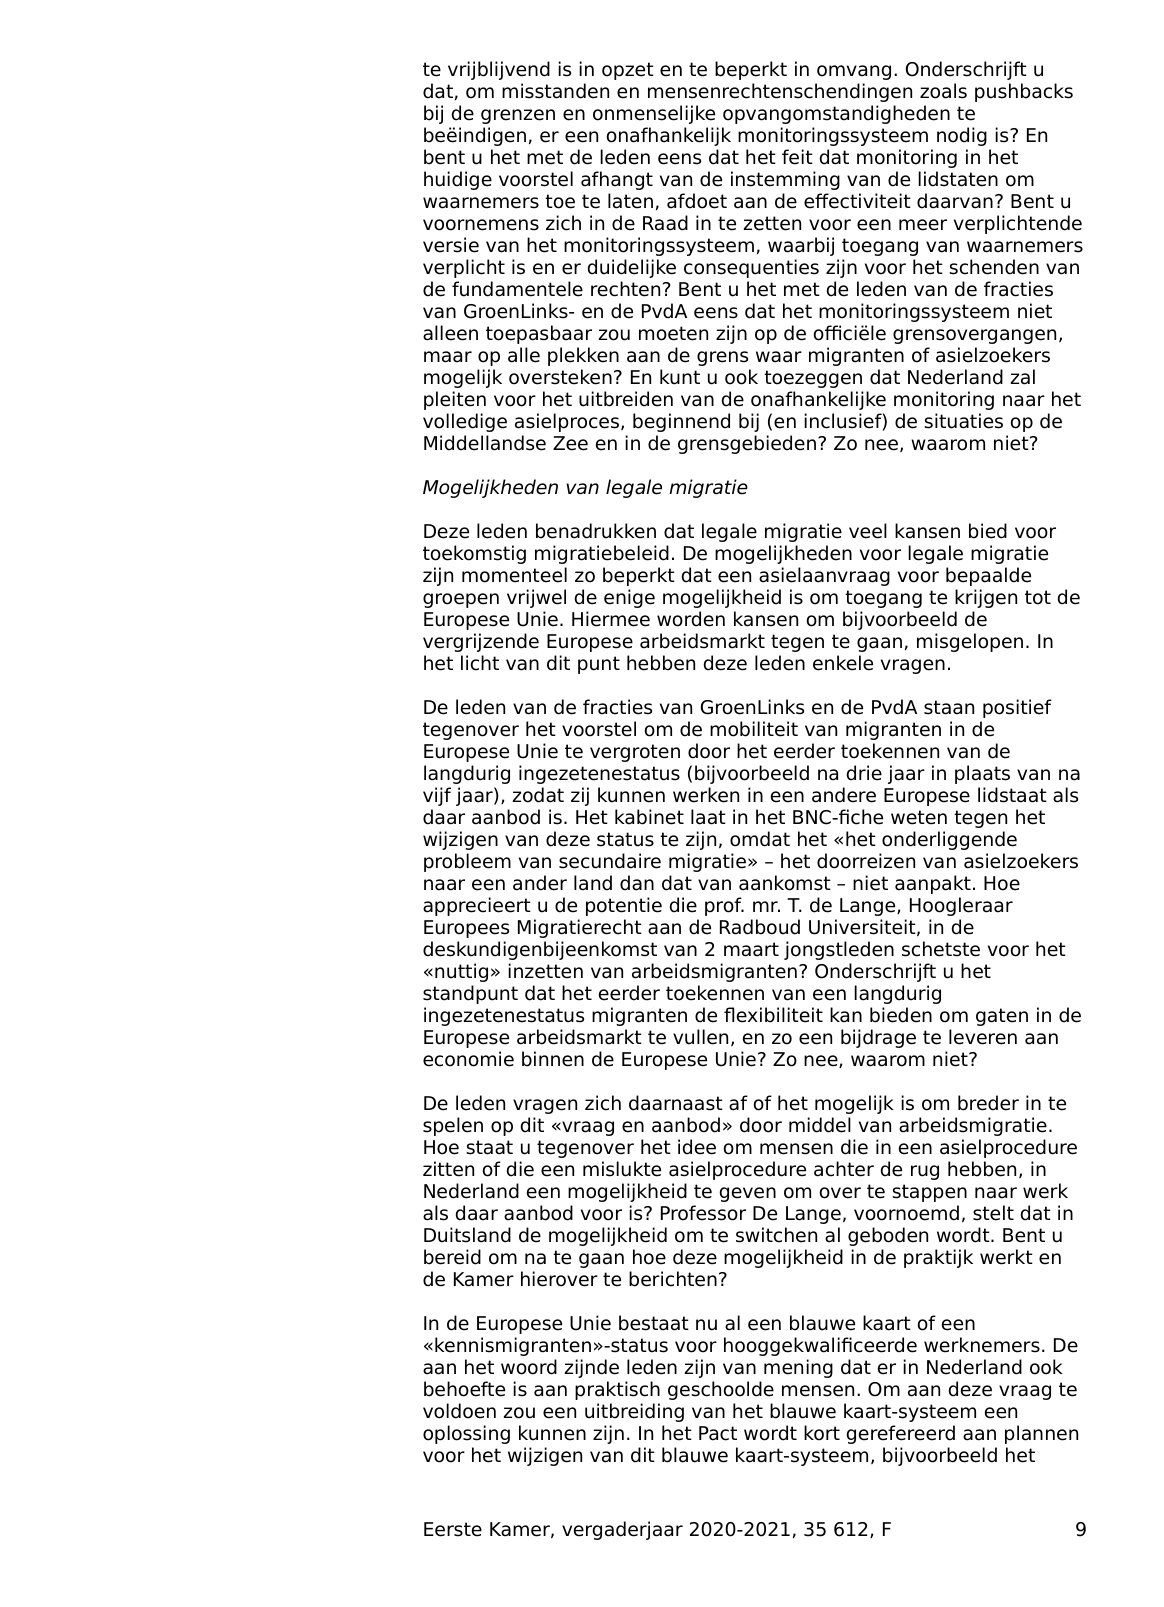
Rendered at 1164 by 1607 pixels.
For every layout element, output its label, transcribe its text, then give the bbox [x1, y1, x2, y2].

text De leden vragen zich daarnaast af of het mogelijk is om breder in te spelen op dit «vraag en aanbod» door middel van arbeidsmigratie. Hoe staat u tegenover het idee om mensen die in een asielprocedure zitten of die een mislukte asielprocedure achter de rug hebben, in Nederland een mogelijkheid te geven om over te stappen naar werk als daar aanbod voor is? Professor De Lange, voornoemd, stelt dat in Duitsland de mogelijkheid om te switchen al geboden wordt. Bent u bereid om na te gaan hoe deze mogelijkheid in de praktijk werkt en de Kamer hierover te berichten? [422, 1093, 1087, 1291]
text In de Europese Unie bestaat nu al een blauwe kaart of een «kennismigranten»-status voor hooggekwalificeerde werknemers. De aan het woord zijnde leden zijn van mening dat er in Nederland ook behoefte is aan praktisch geschoolde mensen. Om aan deze vraag te voldoen zou een uitbreiding van het blauwe kaart-systeem een oplossing kunnen zijn. In het Pact wordt kort gerefereerd aan plannen voor het wijzigen van dit blauwe kaart-systeem, bijvoorbeeld het [422, 1313, 1087, 1467]
subtitle Mogelijkheden van legale migratie [422, 477, 1087, 499]
text Deze leden benadrukken dat legale migratie veel kansen bied voor toekomstig migratiebeleid. De mogelijkheden voor legale migratie zijn momenteel zo beperkt dat een asielaanvraag voor bepaalde groepen vrijwel de enige mogelijkheid is om toegang te krijgen tot de Europese Unie. Hiermee worden kansen om bijvoorbeeld de vergrijzende Europese arbeidsmarkt tegen te gaan, misgelopen. In het licht van dit punt hebben deze leden enkele vragen. [422, 521, 1087, 675]
text te vrijblijvend is in opzet en te beperkt in omvang. Onderschrijft u dat, om misstanden en mensenrechtenschendingen zoals pushbacks bij de grenzen en onmenselijke opvangomstandigheden te beëindigen, er een onafhankelijk monitoringssysteem nodig is? En bent u het met de leden eens dat het feit dat monitoring in het huidige voorstel afhangt van de instemming van de lidstaten om waarnemers toe te laten, afdoet aan de effectiviteit daarvan? Bent u voornemens zich in de Raad in te zetten voor een meer verplichtende versie van het monitoringssysteem, waarbij toegang van waarnemers verplicht is en er duidelijke consequenties zijn voor het schenden van de fundamentele rechten? Bent u het met de leden van de fracties van GroenLinks- en de PvdA eens dat het monitoringssysteem niet alleen toepasbaar zou moeten zijn op de officiële grensovergangen, maar op alle plekken aan de grens waar migranten of asielzoekers mogelijk oversteken? En kunt u ook toezeggen dat Nederland zal pleiten voor het uitbreiden van de onafhankelijke monitoring naar het volledige asielproces, beginnend bij (en inclusief) de situaties op de Middellandse Zee en in de grensgebieden? Zo nee, waarom niet? [422, 59, 1087, 455]
text De leden van de fracties van GroenLinks en de PvdA staan positief tegenover het voorstel om de mobiliteit van migranten in de Europese Unie te vergroten door het eerder toekennen van de langdurig ingezetenestatus (bijvoorbeeld na drie jaar in plaats van na vijf jaar), zodat zij kunnen werken in een andere Europese lidstaat als daar aanbod is. Het kabinet laat in het BNC-fiche weten tegen het wijzigen van deze status te zijn, omdat het «het onderliggende probleem van secundaire migratie» – het doorreizen van asielzoekers naar een ander land dan dat van aankomst – niet aanpakt. Hoe apprecieert u de potentie die prof. mr. T. de Lange, Hoogleraar Europees Migratierecht aan de Radboud Universiteit, in de deskundigenbijeenkomst van 2 maart jongstleden schetste voor het «nuttig» inzetten van arbeidsmigranten? Onderschrijft u het standpunt dat het eerder toekennen van een langdurig ingezetenestatus migranten de flexibiliteit kan bieden om gaten in de Europese arbeidsmarkt te vullen, en zo een bijdrage te leveren aan economie binnen de Europese Unie? Zo nee, waarom niet? [422, 697, 1087, 1071]
